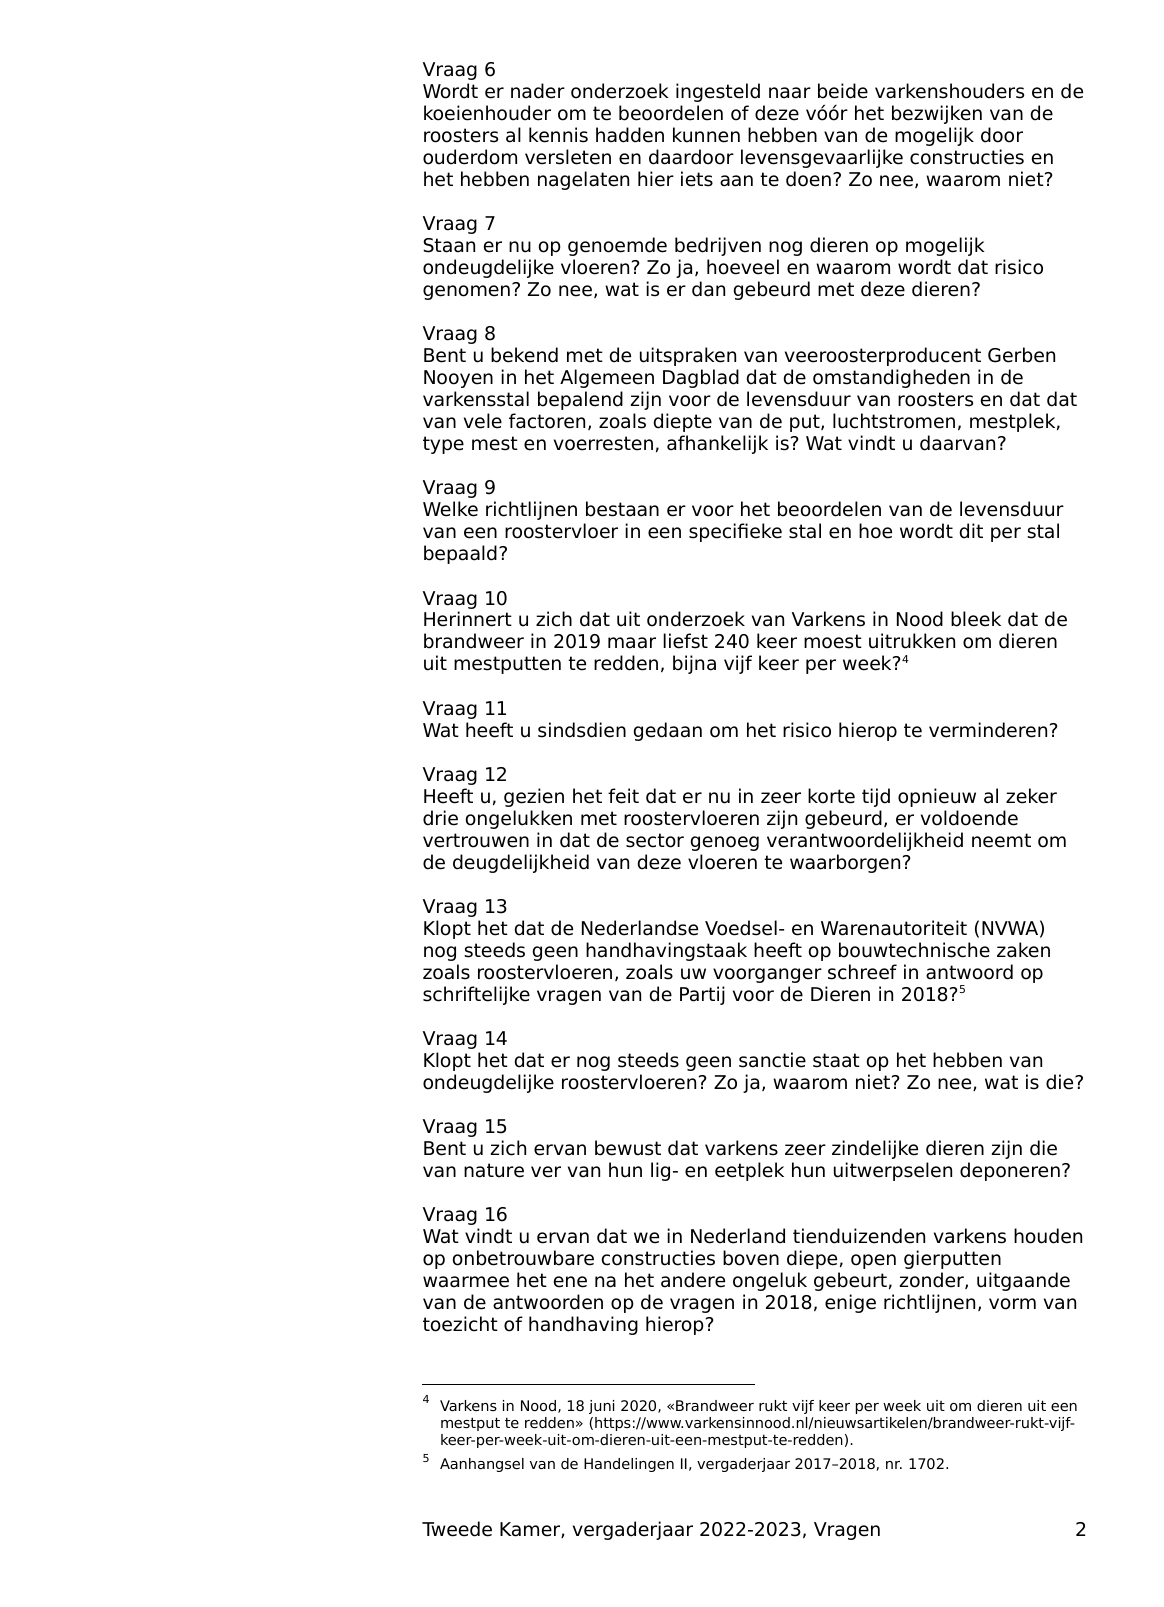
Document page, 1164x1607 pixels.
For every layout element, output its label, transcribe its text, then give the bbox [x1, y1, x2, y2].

text Bent u zich ervan bewust dat varkens zeer zindelijke dieren zijn die van nature ver van hun lig- en eetplek hun uitwerpselen deponeren? [422, 1138, 1087, 1182]
text Vraag 6 [422, 59, 1087, 81]
text Vraag 12 [422, 764, 1087, 786]
text Wat vindt u ervan dat we in Nederland tienduizenden varkens houden op onbetrouwbare constructies boven diepe, open gierputten waarmee het ene na het andere ongeluk gebeurt, zonder, uitgaande van de antwoorden op de vragen in 2018, enige richtlijnen, vorm van toezicht of handhaving hierop? [422, 1226, 1087, 1336]
text Vraag 10 [422, 587, 1087, 609]
text Vraag 14 [422, 1028, 1087, 1050]
text Vraag 16 [422, 1204, 1087, 1226]
text Welke richtlijnen bestaan er voor het beoordelen van de levensduur van een roostervloer in een specifieke stal en hoe wordt dit per stal bepaald? [422, 499, 1087, 565]
text Vraag 11 [422, 697, 1087, 719]
text Vraag 8 [422, 323, 1087, 345]
text Klopt het dat de Nederlandse Voedsel- en Warenautoriteit (NVWA) nog steeds geen handhavingstaak heeft op bouwtechnische zaken zoals roostervloeren, zoals uw voorganger schreef in antwoord op schriftelijke vragen van de Partij voor de Dieren in 2018? [422, 918, 1087, 1006]
text Aanhangsel van de Handelingen II, vergaderjaar 2017–2018, nr. 1702. [422, 1452, 1087, 1474]
text Vraag 7 [422, 213, 1087, 235]
text Wat heeft u sindsdien gedaan om het risico hierop te verminderen? [422, 719, 1087, 741]
text Heeft u, gezien het feit dat er nu in zeer korte tijd opnieuw al zeker drie ongelukken met roostervloeren zijn gebeurd, er voldoende vertrouwen in dat de sector genoeg verantwoordelijkheid neemt om de deugdelijkheid van deze vloeren te waarborgen? [422, 786, 1087, 873]
text Vraag 13 [422, 896, 1087, 918]
text Wordt er nader onderzoek ingesteld naar beide varkenshouders en de koeienhouder om te beoordelen of deze vóór het bezwijken van de roosters al kennis hadden kunnen hebben van de mogelijk door ouderdom versleten en daardoor levensgevaarlijke constructies en het hebben nagelaten hier iets aan te doen? Zo nee, waarom niet? [422, 81, 1087, 191]
text Vraag 9 [422, 477, 1087, 499]
text Klopt het dat er nog steeds geen sanctie staat op het hebben van ondeugdelijke roostervloeren? Zo ja, waarom niet? Zo nee, wat is die? [422, 1050, 1087, 1094]
text Vraag 15 [422, 1116, 1087, 1138]
text Bent u bekend met de uitspraken van veeroosterproducent Gerben Nooyen in het Algemeen Dagblad dat de omstandigheden in de varkensstal bepalend zijn voor de levensduur van roosters en dat dat van vele factoren, zoals diepte van de put, luchtstromen, mestplek, type mest en voerresten, afhankelijk is? Wat vindt u daarvan? [422, 345, 1087, 455]
text Varkens in Nood, 18 juni 2020, «Brandweer rukt vijf keer per week uit om dieren uit een mestput te redden» (https://www.varkensinnood.nl/nieuwsartikelen/brandweer-rukt-vijf-keer-per-week-uit-om-dieren-uit-een-mestput-te-redden). [422, 1393, 1087, 1449]
text Staan er nu op genoemde bedrijven nog dieren op mogelijk ondeugdelijke vloeren? Zo ja, hoeveel en waarom wordt dat risico genomen? Zo nee, wat is er dan gebeurd met deze dieren? [422, 235, 1087, 301]
text Herinnert u zich dat uit onderzoek van Varkens in Nood bleek dat de brandweer in 2019 maar liefst 240 keer moest uitrukken om dieren uit mestputten te redden, bijna vijf keer per week? [422, 609, 1087, 675]
